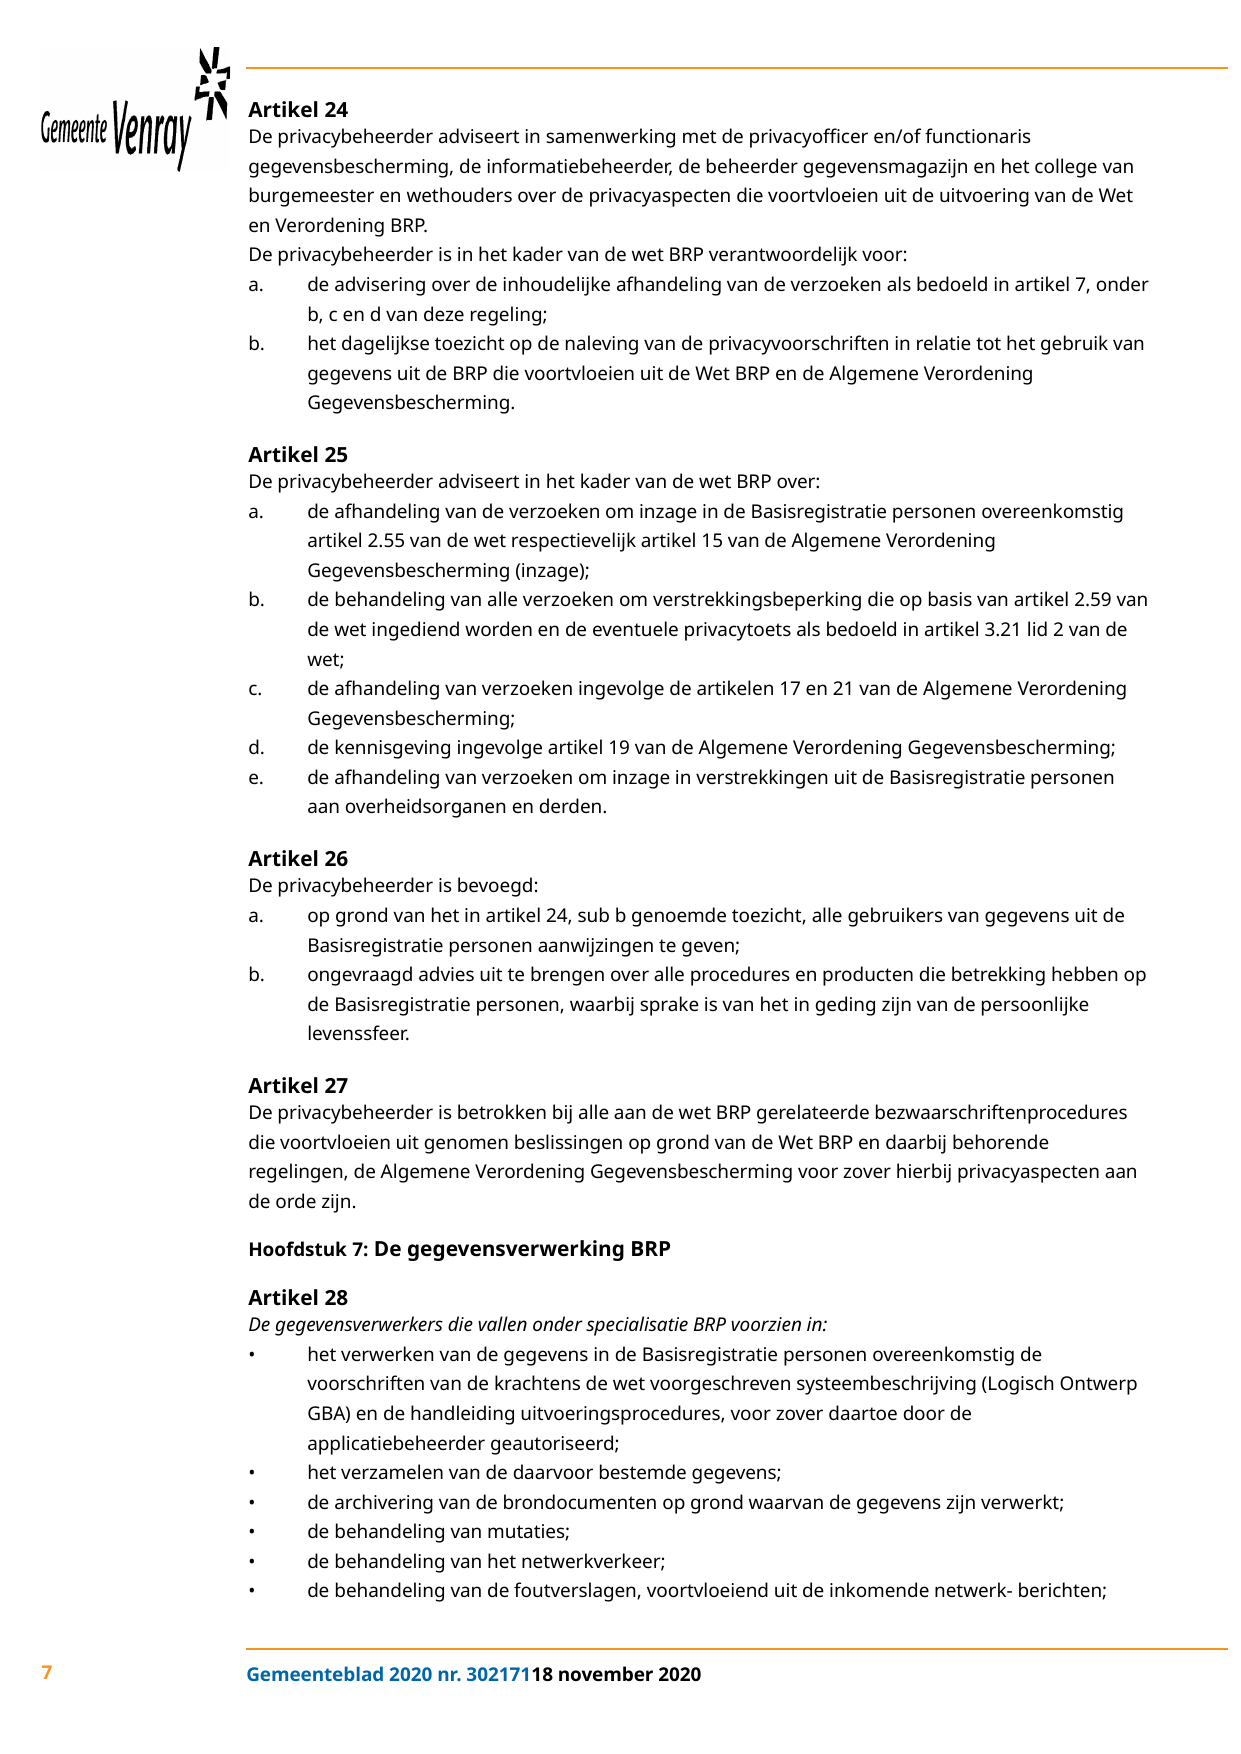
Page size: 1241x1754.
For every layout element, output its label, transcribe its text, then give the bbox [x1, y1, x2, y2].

list de behandeling van de foutverslagen, voortvloeiend uit de inkomende netwerk- berichten; [248, 1578, 1152, 1603]
text De privacybeheerder is bevoegd: [248, 873, 1152, 898]
list de afhandeling van verzoeken om inzage in verstrekkingen uit de Basisregistratie personen aan overheidsorganen en derden. [248, 764, 1152, 819]
text Hoofdstuk 7: De gegevensverwerking BRP [248, 1234, 1152, 1262]
list de afhandeling van verzoeken ingevolge de artikelen 17 en 21 van de Algemene Verordening Gegevensbescherming; [248, 675, 1152, 731]
text De privacybeheerder is in het kader van de wet BRP verantwoordelijk voor: [248, 242, 1152, 267]
text Artikel 24 [248, 95, 1152, 123]
list de kennisgeving ingevolge artikel 19 van de Algemene Verordening Gegevensbescherming; [248, 734, 1152, 760]
text De privacybeheerder adviseert in het kader van de wet BRP over: [248, 468, 1152, 494]
list de behandeling van het netwerkverkeer; [248, 1548, 1152, 1574]
text Artikel 27 [248, 1071, 1152, 1099]
text De privacybeheerder adviseert in samenwerking met de privacyofficer en/of functionaris gegevensbescherming, de informatiebeheerder, de beheerder gegevensmagazijn en het college van burgemeester en wethouders over de privacyaspecten die voortvloeien uit de uitvoering van de Wet en Verordening BRP. [248, 123, 1152, 238]
list de behandeling van alle verzoeken om verstrekkingsbeperking die op basis van artikel 2.59 van de wet ingediend worden en de eventuele privacytoets als bedoeld in artikel 3.21 lid 2 van de wet; [248, 587, 1152, 672]
list ongevraagd advies uit te brengen over alle procedures en producten die betrekking hebben op de Basisregistratie personen, waarbij sprake is van het in geding zijn van de persoonlijke levenssfeer. [248, 961, 1152, 1046]
text Artikel 25 [248, 440, 1152, 468]
list de afhandeling van de verzoeken om inzage in de Basisregistratie personen overeenkomstig artikel 2.55 van de wet respectievelijk artikel 15 van de Algemene Verordening Gegevensbescherming (inzage); [248, 498, 1152, 583]
picture [41, 47, 231, 172]
text De gegevensverwerkers die vallen onder specialisatie BRP voorzien in: [248, 1311, 1152, 1337]
list het verwerken van de gegevens in de Basisregistratie personen overeenkomstig de voorschriften van de krachtens de wet voorgeschreven systeembeschrijving (Logisch Ontwerp GBA) en de handleiding uitvoeringsprocedures, voor zover daartoe door de applicatiebeheerder geautoriseerd; [248, 1341, 1152, 1456]
list de advisering over de inhoudelijke afhandeling van de verzoeken als bedoeld in artikel 7, onder b, c en d van deze regeling; [248, 271, 1152, 326]
text Artikel 26 [248, 844, 1152, 873]
list het dagelijkse toezicht op de naleving van de privacyvoorschriften in relatie tot het gebruik van gegevens uit de BRP die voortvloeien uit de Wet BRP en de Algemene Verordening Gegevensbescherming. [248, 330, 1152, 415]
list op grond van het in artikel 24, sub b genoemde toezicht, alle gebruikers van gegevens uit de Basisregistratie personen aanwijzingen te geven; [248, 902, 1152, 957]
list het verzamelen van de daarvoor bestemde gegevens; [248, 1459, 1152, 1485]
text De privacybeheerder is betrokken bij alle aan de wet BRP gerelateerde bezwaarschriftenprocedures die voortvloeien uit genomen beslissingen op grond van de Wet BRP en daarbij behorende regelingen, de Algemene Verordening Gegevensbescherming voor zover hierbij privacyaspecten aan de orde zijn. [248, 1099, 1152, 1214]
list de behandeling van mutaties; [248, 1518, 1152, 1544]
list de archivering van de brondocumenten op grond waarvan de gegevens zijn verwerkt; [248, 1489, 1152, 1515]
text Artikel 28 [248, 1283, 1152, 1311]
